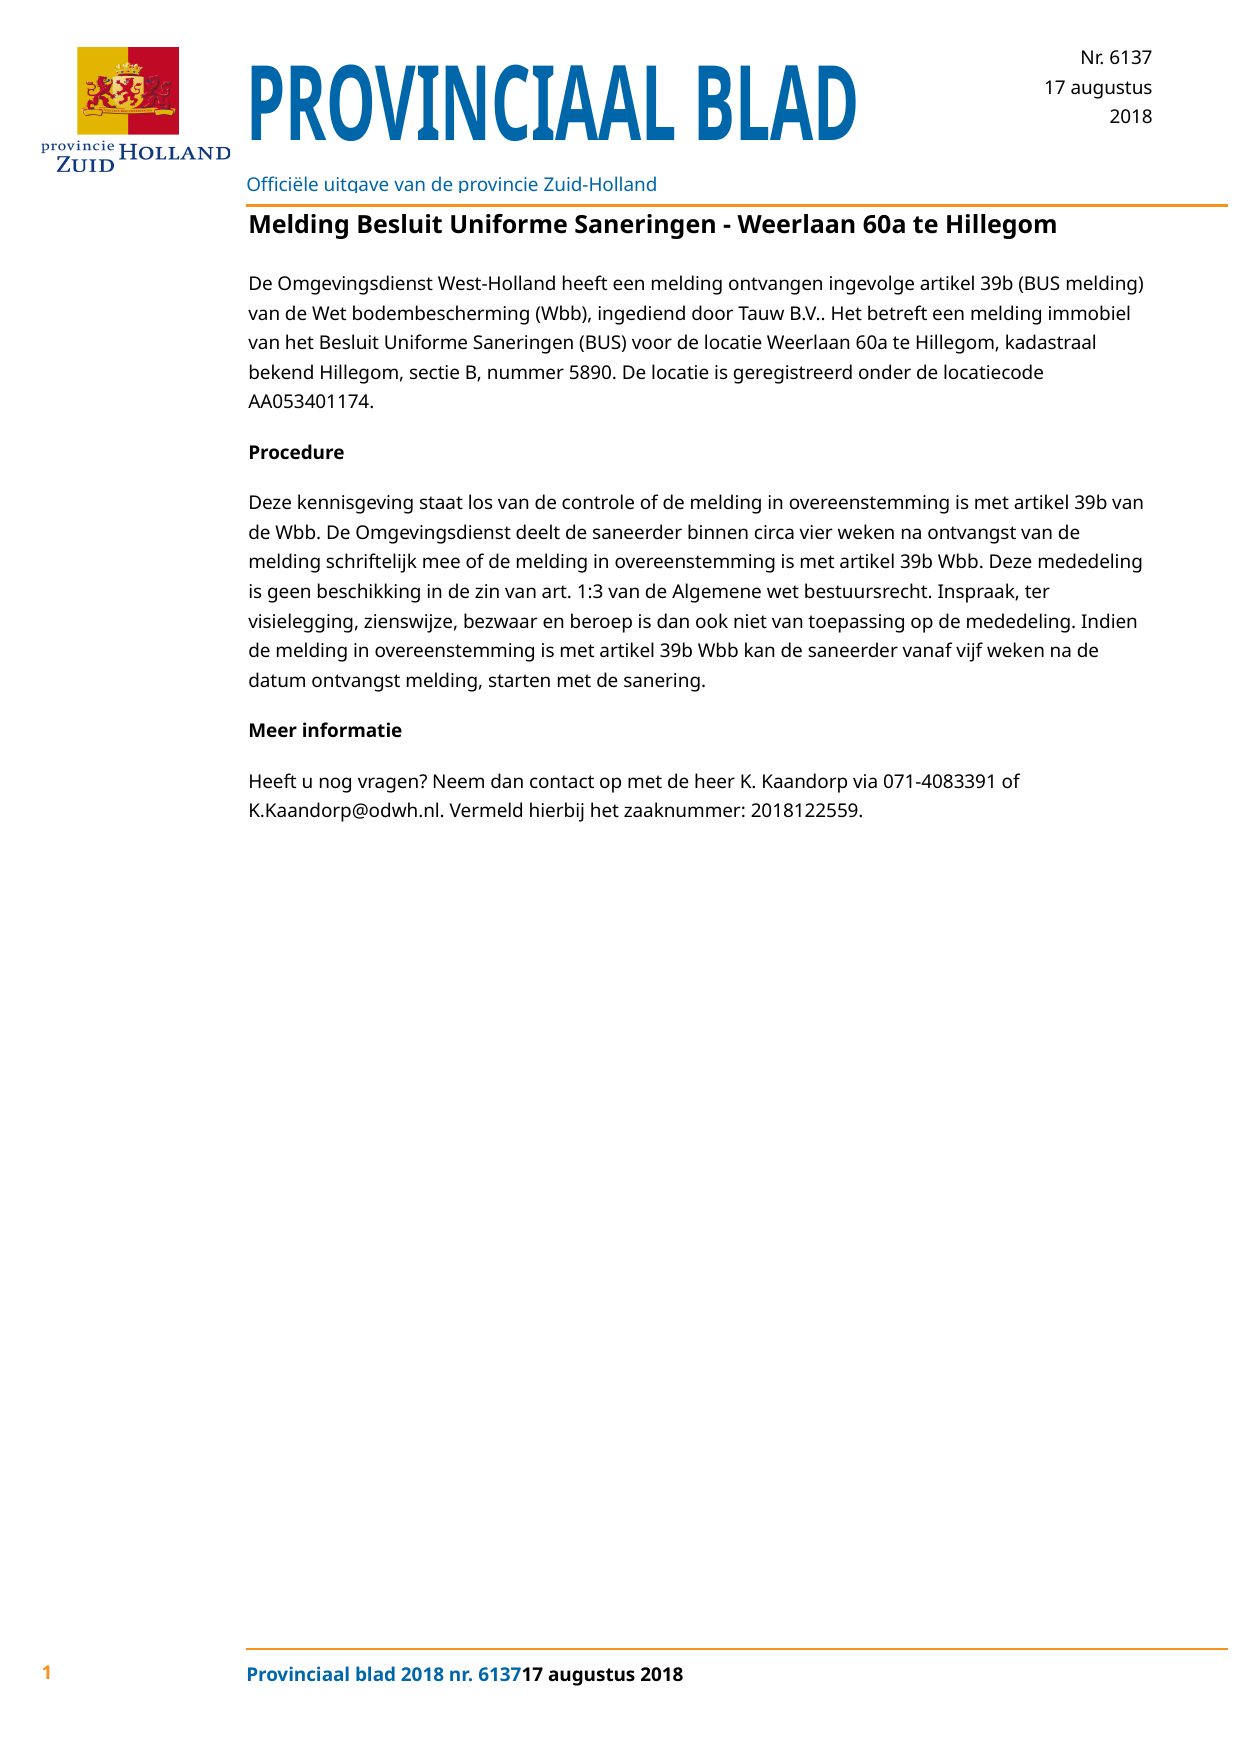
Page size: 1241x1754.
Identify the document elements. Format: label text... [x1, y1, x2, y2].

text Procedure [248, 439, 1152, 465]
text Heeft u nog vragen? Neem dan contact op met de heer K. Kaandorp via 071-4083391 of K.Kaandorp@odwh.nl. Vermeld hierbij het zaaknummer: 2018122559. [248, 768, 1152, 823]
text Meer informatie [248, 717, 1152, 743]
text Deze kennisgeving staat los van de controle of de melding in overeenstemming is met artikel 39b van de Wbb. De Omgevingsdienst deelt de saneerder binnen circa vier weken na ontvangst van de melding schriftelijk mee of de melding in overeenstemming is met artikel 39b Wbb. Deze mededeling is geen beschikking in de zin van art. 1:3 van de Algemene wet bestuursrecht. Inspraak, ter visielegging, zienswijze, bezwaar en beroep is dan ook niet van toepassing op de mededeling. Indien de melding in overeenstemming is met artikel 39b Wbb kan de saneerder vanaf vijf weken na de datum ontvangst melding, starten met de sanering. [248, 489, 1152, 693]
picture [41, 47, 231, 172]
text De Omgevingsdienst West-Holland heeft een melding ontvangen ingevolge artikel 39b (BUS melding) van de Wet bodembescherming (Wbb), ingediend door Tauw B.V.. Het betreft een melding immobiel van het Besluit Uniforme Saneringen (BUS) voor de locatie Weerlaan 60a te Hillegom, kadastraal bekend Hillegom, sectie B, nummer 5890. De locatie is geregistreerd onder de locatiecode AA053401174. [248, 270, 1152, 414]
text Melding Besluit Uniforme Saneringen - Weerlaan 60a te Hillegom [248, 207, 1152, 241]
